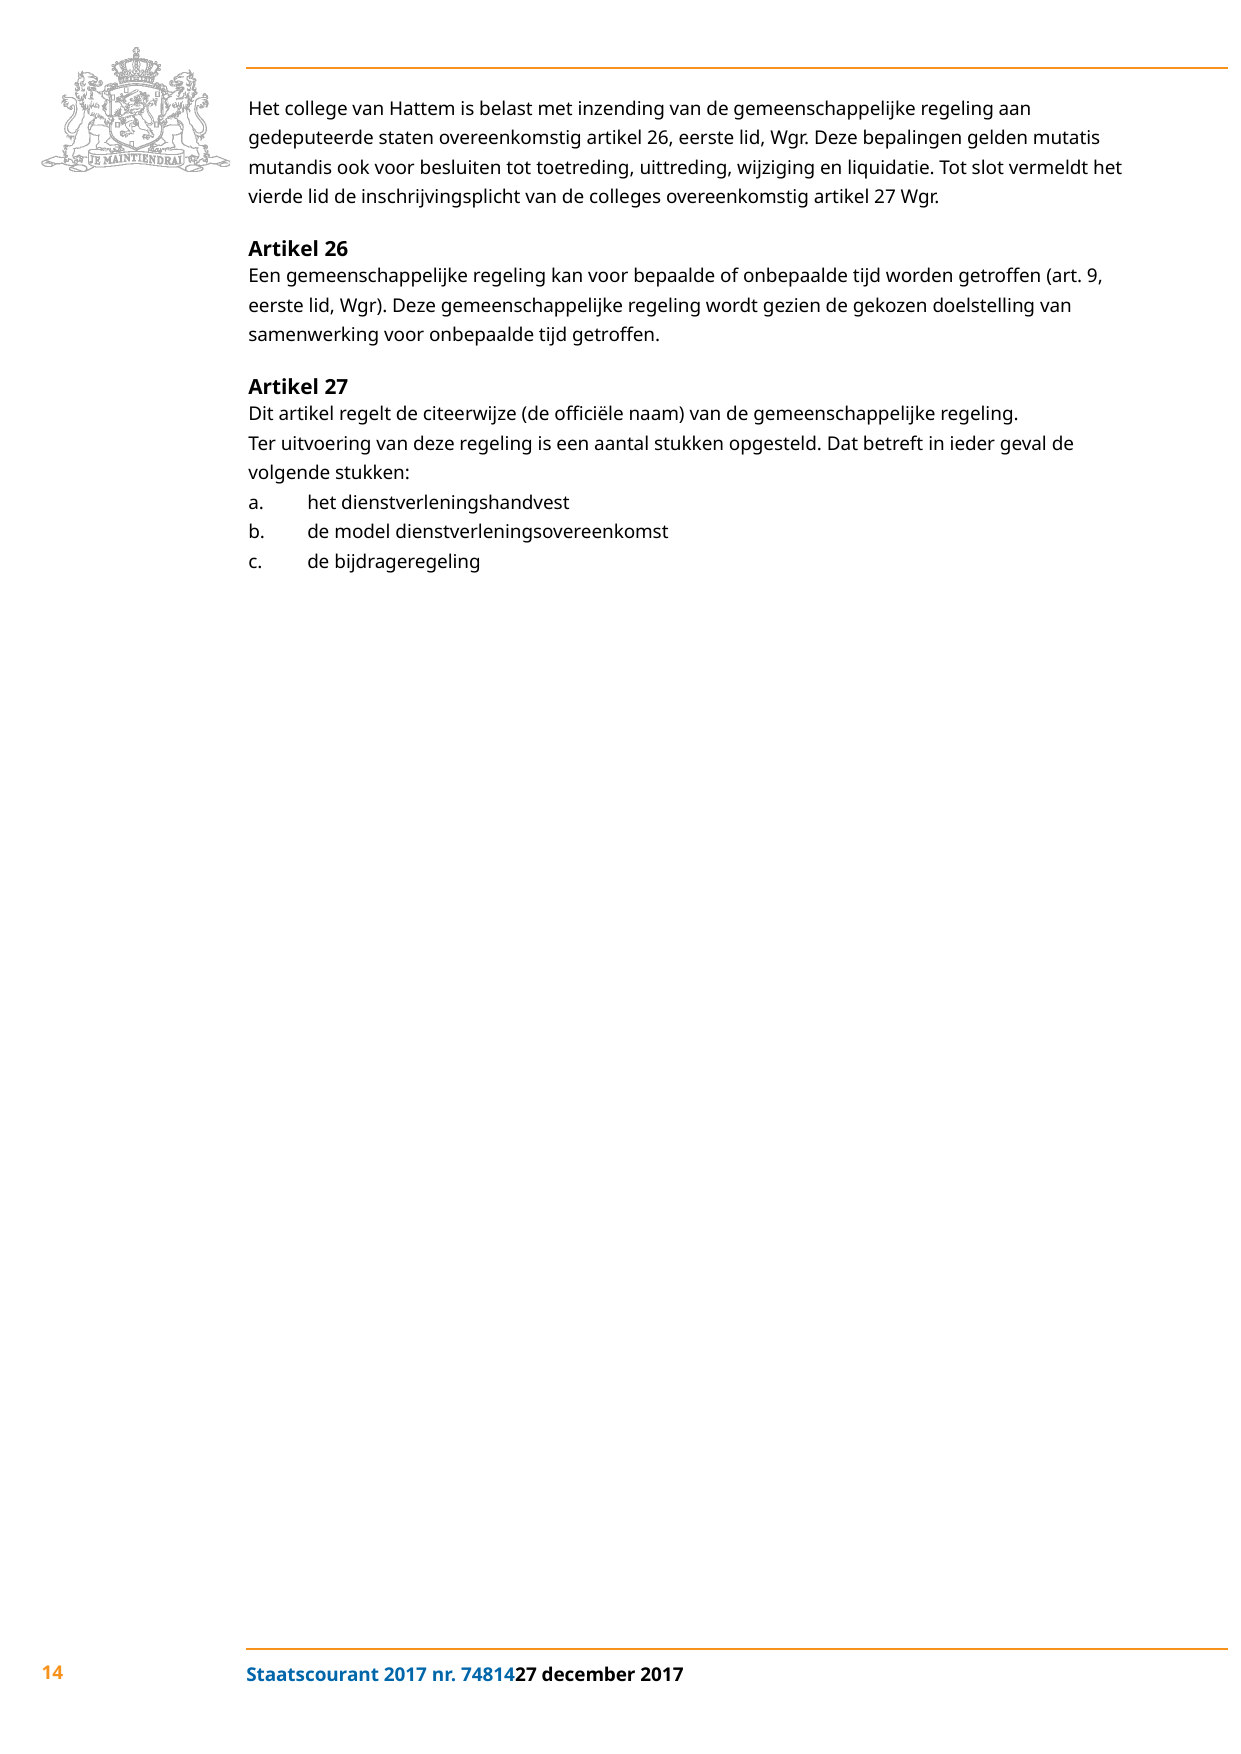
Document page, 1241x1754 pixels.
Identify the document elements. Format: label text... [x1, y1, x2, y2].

list de bijdrageregeling [248, 548, 1152, 574]
list de model dienstverleningsovereenkomst [248, 519, 1152, 544]
list het dienstverleningshandvest [248, 489, 1152, 515]
text Dit artikel regelt de citeerwijze (de officiële naam) van de gemeenschappelijke regeling. [248, 400, 1152, 426]
text Artikel 27 [248, 372, 1152, 400]
text Ter uitvoering van deze regeling is een aantal stukken opgesteld. Dat betreft in ieder geval de volgende stukken: [248, 430, 1152, 485]
picture [41, 47, 231, 172]
text Artikel 26 [248, 234, 1152, 262]
text Het college van Hattem is belast met inzending van de gemeenschappelijke regeling aan gedeputeerde staten overeenkomstig artikel 26, eerste lid, Wgr. Deze bepalingen gelden mutatis mutandis ook voor besluiten tot toetreding, uittreding, wijziging en liquidatie. Tot slot vermeldt het vierde lid de inschrijvingsplicht van de colleges overeenkomstig artikel 27 Wgr. [248, 95, 1152, 209]
text Een gemeenschappelijke regeling kan voor bepaalde of onbepaalde tijd worden getroffen (art. 9, eerste lid, Wgr). Deze gemeenschappelijke regeling wordt gezien de gekozen doelstelling van samenwerking voor onbepaalde tijd getroffen. [248, 262, 1152, 347]
